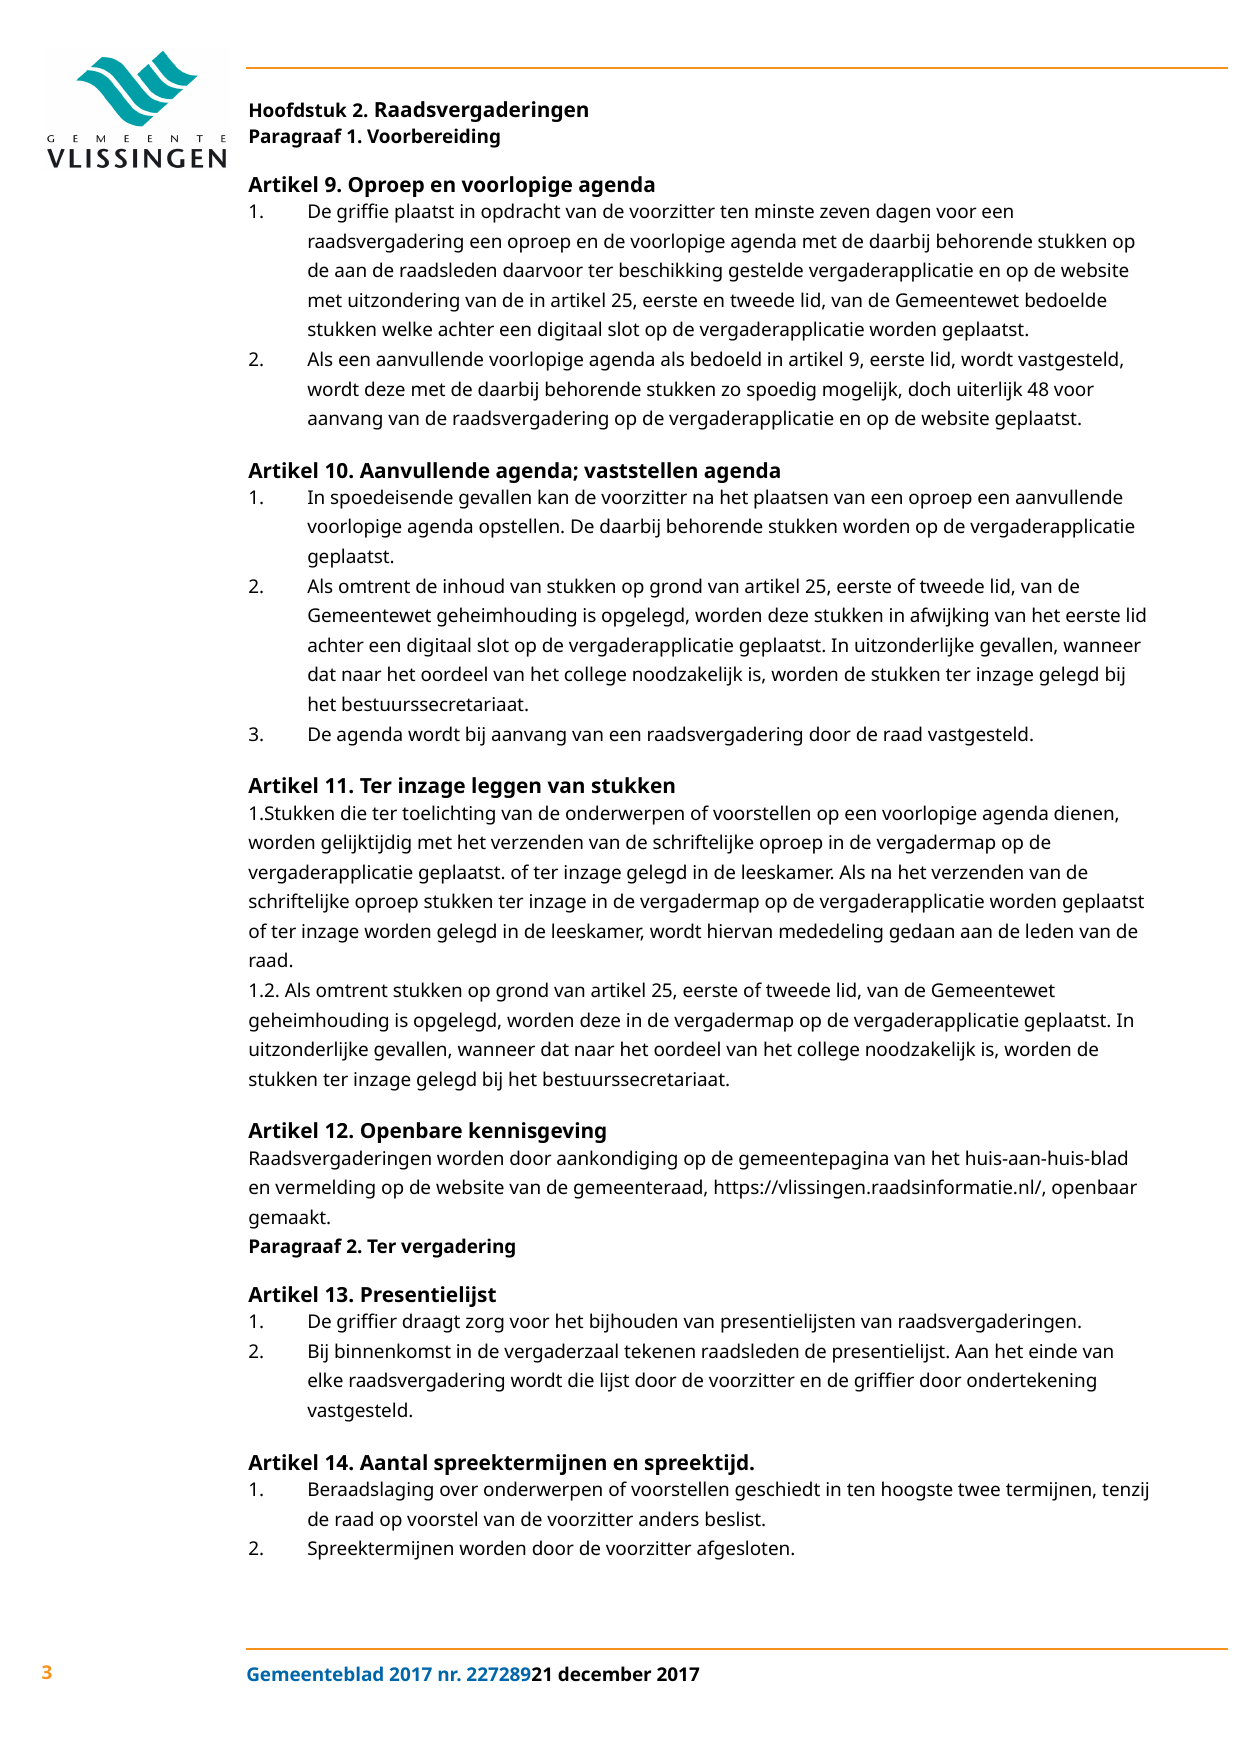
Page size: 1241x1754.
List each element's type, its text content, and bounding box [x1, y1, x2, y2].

list Als omtrent de inhoud van stukken op grond van artikel 25, eerste of tweede lid, van de Gemeentewet geheimhouding is opgelegd, worden deze stukken in afwijking van het eerste lid achter een digitaal slot op de vergaderapplicatie geplaatst. In uitzonderlijke gevallen, wanneer dat naar het oordeel van het college noodzakelijk is, worden de stukken ter inzage gelegd bij het bestuurssecretariaat. [248, 573, 1152, 717]
text Artikel 9. Oproep en voorlopige agenda [248, 170, 1152, 198]
text Paragraaf 1. Voorbereiding [248, 123, 1152, 149]
list Spreektermijnen worden door de voorzitter afgesloten. [248, 1535, 1152, 1561]
list Bij binnenkomst in de vergaderzaal tekenen raadsleden de presentielijst. Aan het einde van elke raadsvergadering wordt die lijst door de voorzitter en de griffier door ondertekening vastgesteld. [248, 1338, 1152, 1423]
list De griffie plaatst in opdracht van de voorzitter ten minste zeven dagen voor een raadsvergadering een oproep en de voorlopige agenda met de daarbij behorende stukken op de aan de raadsleden daarvoor ter beschikking gestelde vergaderapplicatie en op de website met uitzondering van de in artikel 25, eerste en tweede lid, van de Gemeentewet bedoelde stukken welke achter een digitaal slot op de vergaderapplicatie worden geplaatst. [248, 198, 1152, 342]
list In spoedeisende gevallen kan de voorzitter na het plaatsen van een oproep een aanvullende voorlopige agenda opstellen. De daarbij behorende stukken worden op de vergaderapplicatie geplaatst. [248, 484, 1152, 569]
list De agenda wordt bij aanvang van een raadsvergadering door de raad vastgesteld. [248, 721, 1152, 747]
text Artikel 12. Openbare kennisgeving [248, 1116, 1152, 1145]
text 1.2. Als omtrent stukken op grond van artikel 25, eerste of tweede lid, van de Gemeentewet geheimhouding is opgelegd, worden deze in de vergadermap op de vergaderapplicatie geplaatst. In uitzonderlijke gevallen, wanneer dat naar het oordeel van het college noodzakelijk is, worden de stukken ter inzage gelegd bij het bestuurssecretariaat. [248, 977, 1152, 1092]
text Artikel 13. Presentielijst [248, 1280, 1152, 1308]
list Beraadslaging over onderwerpen of voorstellen geschiedt in ten hoogste twee termijnen, tenzij de raad op voorstel van de voorzitter anders beslist. [248, 1476, 1152, 1531]
text 1.Stukken die ter toelichting van de onderwerpen of voorstellen op een voorlopige agenda dienen, worden gelijktijdig met het verzenden van de schriftelijke oproep in de vergadermap op de vergaderapplicatie geplaatst. of ter inzage gelegd in de leeskamer. Als na het verzenden van de schriftelijke oproep stukken ter inzage in de vergadermap op de vergaderapplicatie worden geplaatst of ter inzage worden gelegd in de leeskamer, wordt hiervan mededeling gedaan aan de leden van de raad. [248, 800, 1152, 973]
list Als een aanvullende voorlopige agenda als bedoeld in artikel 9, eerste lid, wordt vastgesteld, wordt deze met de daarbij behorende stukken zo spoedig mogelijk, doch uiterlijk 48 voor aanvang van de raadsvergadering op de vergaderapplicatie en op de website geplaatst. [248, 346, 1152, 431]
text Artikel 11. Ter inzage leggen van stukken [248, 771, 1152, 800]
text Hoofdstuk 2. Raadsvergaderingen [248, 95, 1152, 123]
text Artikel 10. Aanvullende agenda; vaststellen agenda [248, 456, 1152, 484]
text Raadsvergaderingen worden door aankondiging op de gemeentepagina van het huis-aan-huis-blad en vermelding op de website van de gemeenteraad, https://vlissingen.raadsinformatie.nl/, openbaar gemaakt. [248, 1145, 1152, 1230]
picture [41, 47, 231, 172]
text Artikel 14. Aantal spreektermijnen en spreektijd. [248, 1448, 1152, 1476]
list De griffier draagt zorg voor het bijhouden van presentielijsten van raadsvergaderingen. [248, 1308, 1152, 1334]
text Paragraaf 2. Ter vergadering [248, 1233, 1152, 1259]
